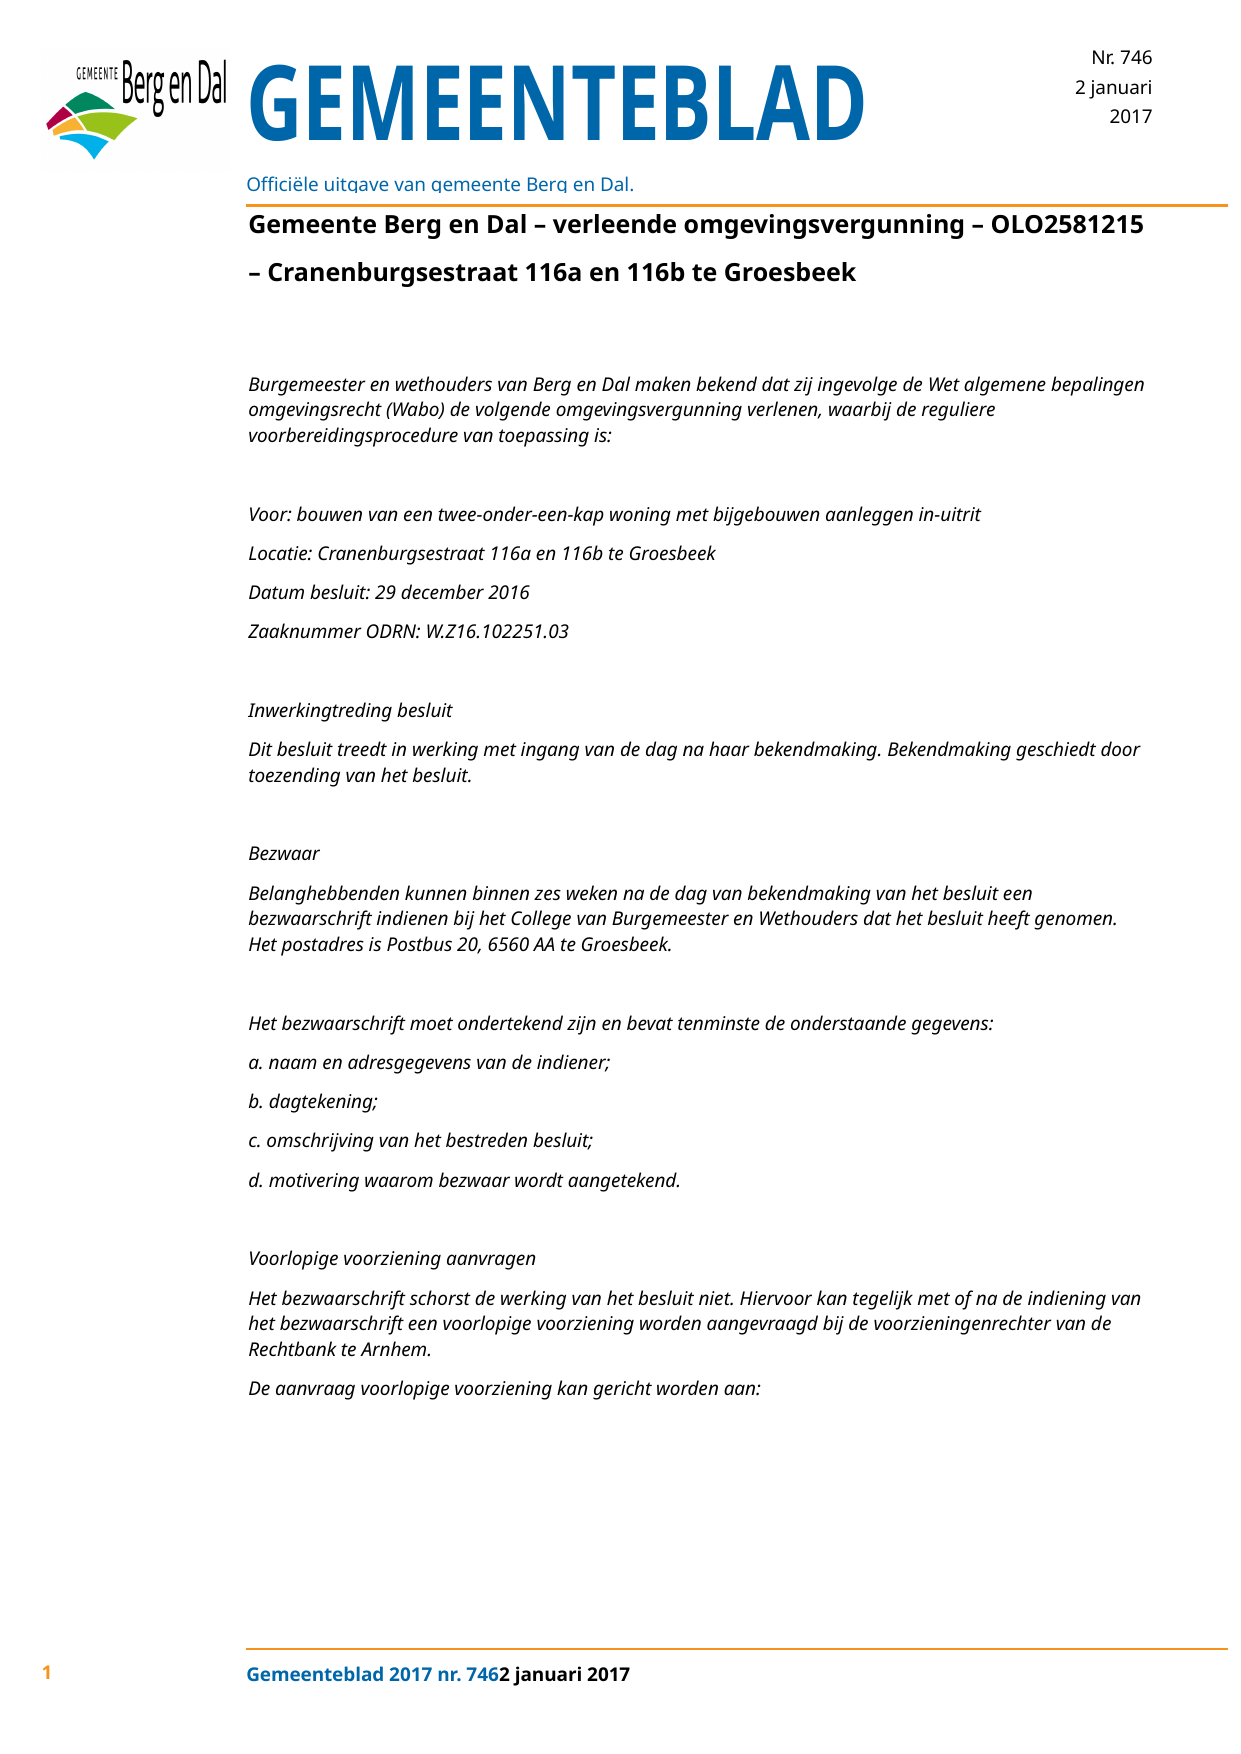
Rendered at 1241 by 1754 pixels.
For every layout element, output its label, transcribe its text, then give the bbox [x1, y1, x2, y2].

text Belanghebbenden kunnen binnen zes weken na de dag van bekendmaking van het besluit een bezwaarschrift indienen bij het College van Burgemeester en Wethouders dat het besluit heeft genomen. Het postadres is Postbus 20, 6560 AA te Groesbeek. [248, 880, 1152, 957]
text Het bezwaarschrift moet ondertekend zijn en bevat tenminste de onderstaande gegevens: [248, 1010, 1152, 1036]
text Voorlopige voorziening aanvragen [248, 1246, 1152, 1271]
text Locatie: Cranenburgsestraat 116a en 116b te Groesbeek [248, 540, 1152, 566]
text Dit besluit treedt in werking met ingang van de dag na haar bekendmaking. Bekendmaking geschiedt door toezending van het besluit. [248, 736, 1152, 788]
text Voor: bouwen van een twee-onder-een-kap woning met bijgebouwen aanleggen in-uitrit [248, 501, 1152, 526]
text Inwerkingtreding besluit [248, 697, 1152, 723]
text a. naam en adresgegevens van de indiener; [248, 1049, 1152, 1075]
text Datum besluit: 29 december 2016 [248, 579, 1152, 605]
text d. motivering waarom bezwaar wordt aangetekend. [248, 1167, 1152, 1193]
picture [41, 47, 231, 172]
text Het bezwaarschrift schorst de werking van het besluit niet. Hiervoor kan tegelijk met of na de indiening van het bezwaarschrift een voorlopige voorziening worden aangevraagd bij de voorzieningenrechter van de Rechtbank te Arnhem. [248, 1285, 1152, 1362]
text De aanvraag voorlopige voorziening kan gericht worden aan: [248, 1376, 1152, 1401]
text Burgemeester en wethouders van Berg en Dal maken bekend dat zij ingevolge de Wet algemene bepalingen omgevingsrecht (Wabo) de volgende omgevingsvergunning verlenen, waarbij de reguliere voorbereidingsprocedure van toepassing is: [248, 371, 1152, 448]
text Zaaknummer ODRN: W.Z16.102251.03 [248, 618, 1152, 644]
text Gemeente Berg en Dal – verleende omgevingsvergunning – OLO2581215 – Cranenburgsestraat 116a en 116b te Groesbeek [248, 207, 1152, 288]
text Bezwaar [248, 841, 1152, 866]
text b. dagtekening; [248, 1088, 1152, 1114]
text c. omschrijving van het bestreden besluit; [248, 1128, 1152, 1153]
